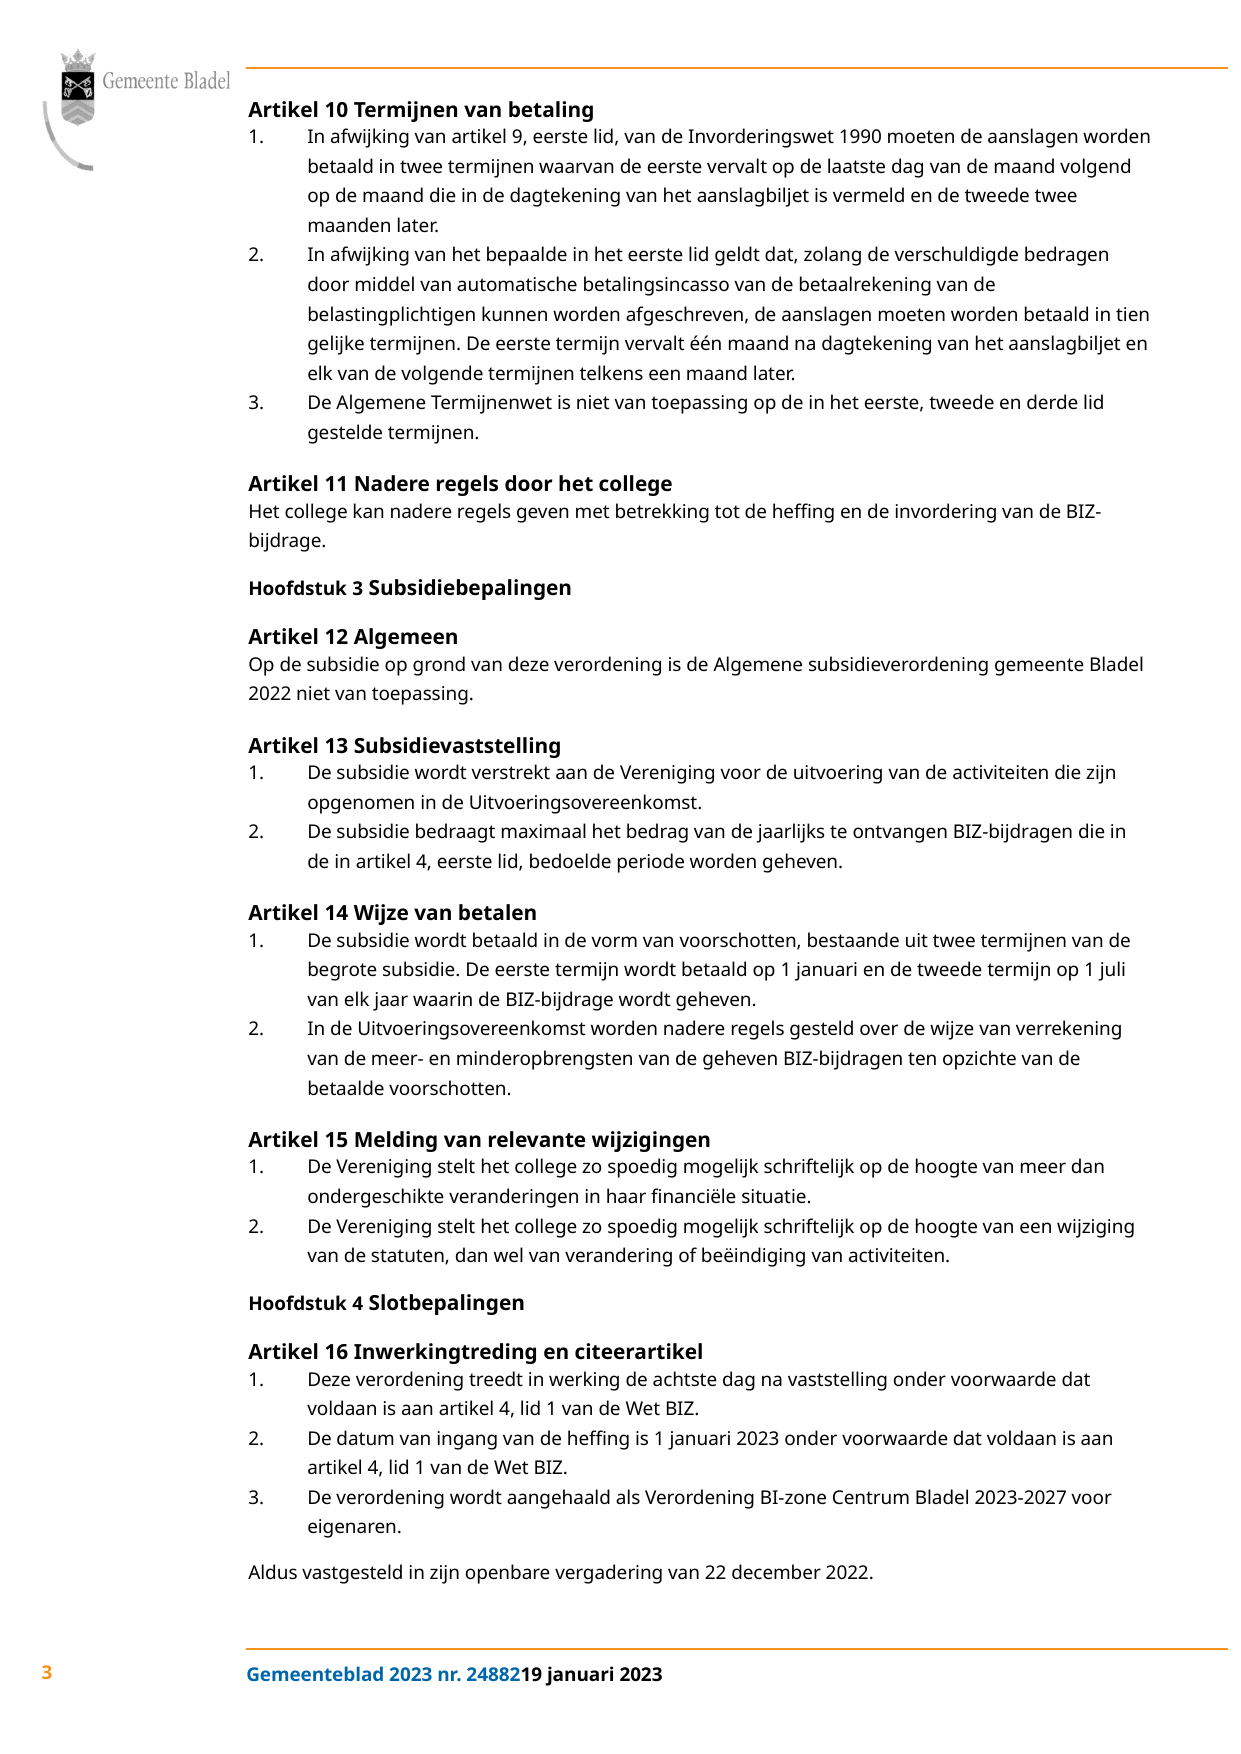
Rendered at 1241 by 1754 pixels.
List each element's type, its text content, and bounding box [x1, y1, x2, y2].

list In afwijking van artikel 9, eerste lid, van de Invorderingswet 1990 moeten de aanslagen worden betaald in twee termijnen waarvan de eerste vervalt op de laatste dag van de maand volgend op de maand die in de dagtekening van het aanslagbiljet is vermeld en de tweede twee maanden later. [248, 123, 1152, 238]
text Artikel 16 Inwerkingtreding en citeerartikel [248, 1337, 1152, 1366]
list De Vereniging stelt het college zo spoedig mogelijk schriftelijk op de hoogte van een wijziging van de statuten, dan wel van verandering of beëindiging van activiteiten. [248, 1213, 1152, 1268]
text Artikel 15 Melding van relevante wijzigingen [248, 1125, 1152, 1154]
text Hoofdstuk 3 Subsidiebepalingen [248, 573, 1152, 602]
text Aldus vastgesteld in zijn openbare vergadering van 22 december 2022. [248, 1559, 1152, 1585]
list De Vereniging stelt het college zo spoedig mogelijk schriftelijk op de hoogte van meer dan ondergeschikte veranderingen in haar financiële situatie. [248, 1154, 1152, 1209]
list De verordening wordt aangehaald als Verordening BI-zone Centrum Bladel 2023-2027 voor eigenaren. [248, 1484, 1152, 1539]
list Deze verordening treedt in werking de achtste dag na vaststelling onder voorwaarde dat voldaan is aan artikel 4, lid 1 van de Wet BIZ. [248, 1366, 1152, 1421]
text Artikel 13 Subsidievaststelling [248, 731, 1152, 759]
text Artikel 12 Algemeen [248, 622, 1152, 651]
text Artikel 10 Termijnen van betaling [248, 95, 1152, 123]
text Artikel 14 Wijze van betalen [248, 898, 1152, 927]
list De subsidie bedraagt maximaal het bedrag van de jaarlijks te ontvangen BIZ-bijdragen die in de in artikel 4, eerste lid, bedoelde periode worden geheven. [248, 818, 1152, 874]
list De subsidie wordt betaald in de vorm van voorschotten, bestaande uit twee termijnen van de begrote subsidie. De eerste termijn wordt betaald op 1 januari en de tweede termijn op 1 juli van elk jaar waarin de BIZ-bijdrage wordt geheven. [248, 927, 1152, 1012]
text Op de subsidie op grond van deze verordening is de Algemene subsidieverordening gemeente Bladel 2022 niet van toepassing. [248, 651, 1152, 706]
text Artikel 11 Nadere regels door het college [248, 469, 1152, 498]
text Hoofdstuk 4 Slotbepalingen [248, 1288, 1152, 1316]
list In afwijking van het bepaalde in het eerste lid geldt dat, zolang de verschuldigde bedragen door middel van automatische betalingsincasso van de betaalrekening van de belastingplichtigen kunnen worden afgeschreven, de aanslagen moeten worden betaald in tien gelijke termijnen. De eerste termijn vervalt één maand na dagtekening van het aanslagbiljet en elk van de volgende termijnen telkens een maand later. [248, 242, 1152, 386]
list De datum van ingang van de heffing is 1 januari 2023 onder voorwaarde dat voldaan is aan artikel 4, lid 1 van de Wet BIZ. [248, 1425, 1152, 1480]
list De subsidie wordt verstrekt aan de Vereniging voor de uitvoering van de activiteiten die zijn opgenomen in de Uitvoeringsovereenkomst. [248, 759, 1152, 814]
list De Algemene Termijnenwet is niet van toepassing op de in het eerste, tweede en derde lid gestelde termijnen. [248, 389, 1152, 445]
text Het college kan nadere regels geven met betrekking tot de heffing en de invordering van de BIZ- bijdrage. [248, 498, 1152, 553]
list In de Uitvoeringsovereenkomst worden nadere regels gesteld over de wijze van verrekening van de meer- en minderopbrengsten van de geheven BIZ-bijdragen ten opzichte van de betaalde voorschotten. [248, 1016, 1152, 1101]
picture [41, 47, 231, 172]
